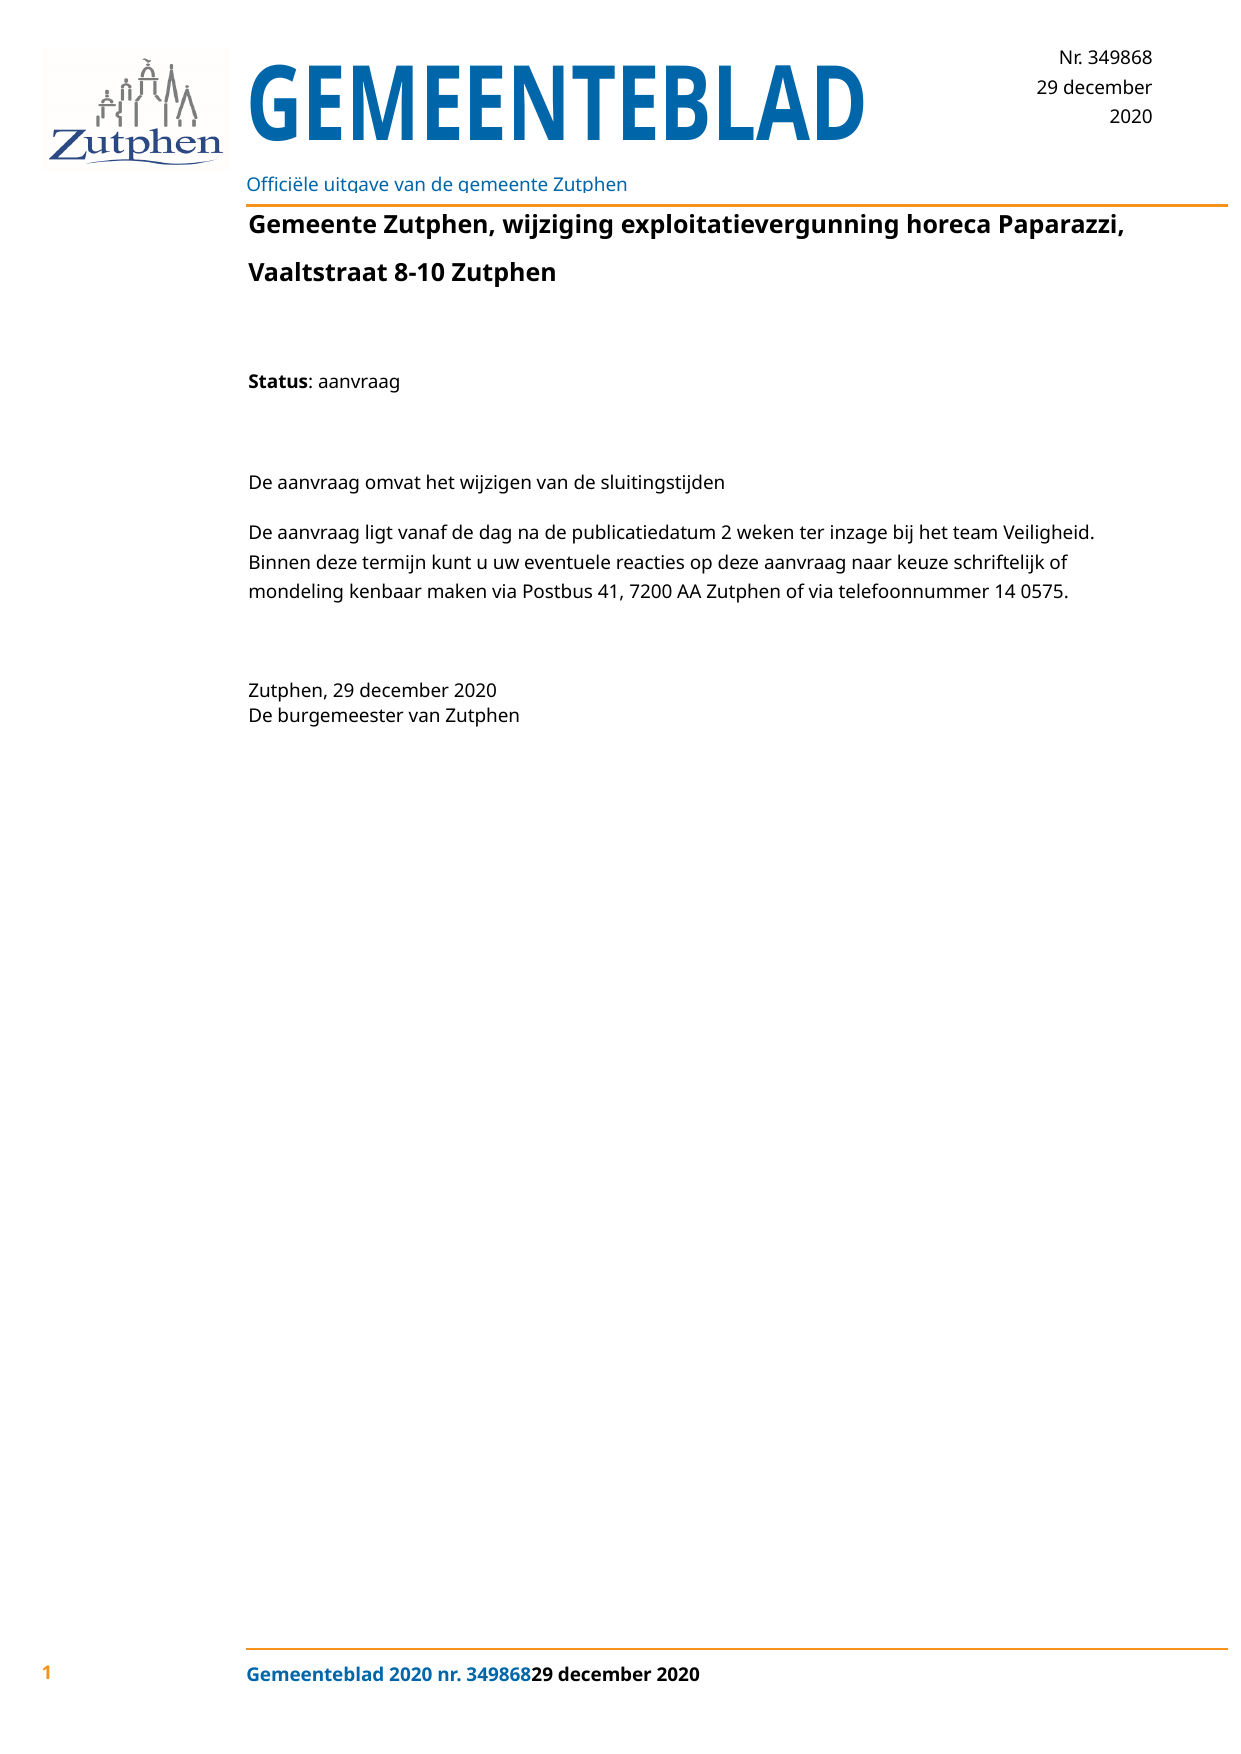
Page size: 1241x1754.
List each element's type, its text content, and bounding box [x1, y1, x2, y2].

text Zutphen, 29 december 2020 [248, 677, 1152, 703]
picture [41, 47, 231, 172]
text De aanvraag omvat het wijzigen van de sluitingstijden [248, 469, 1152, 495]
text De aanvraag ligt vanaf de dag na de publicatiedatum 2 weken ter inzage bij het team Veiligheid. Binnen deze termijn kunt u uw eventuele reacties op deze aanvraag naar keuze schriftelijk of mondeling kenbaar maken via Postbus 41, 7200 AA Zutphen of via telefoonnummer 14 0575. [248, 519, 1152, 604]
text Gemeente Zutphen, wijziging exploitatievergunning horeca Paparazzi, Vaaltstraat 8-10 Zutphen [248, 207, 1152, 288]
text Status: aanvraag [248, 368, 1152, 394]
text De burgemeester van Zutphen [248, 703, 1152, 728]
